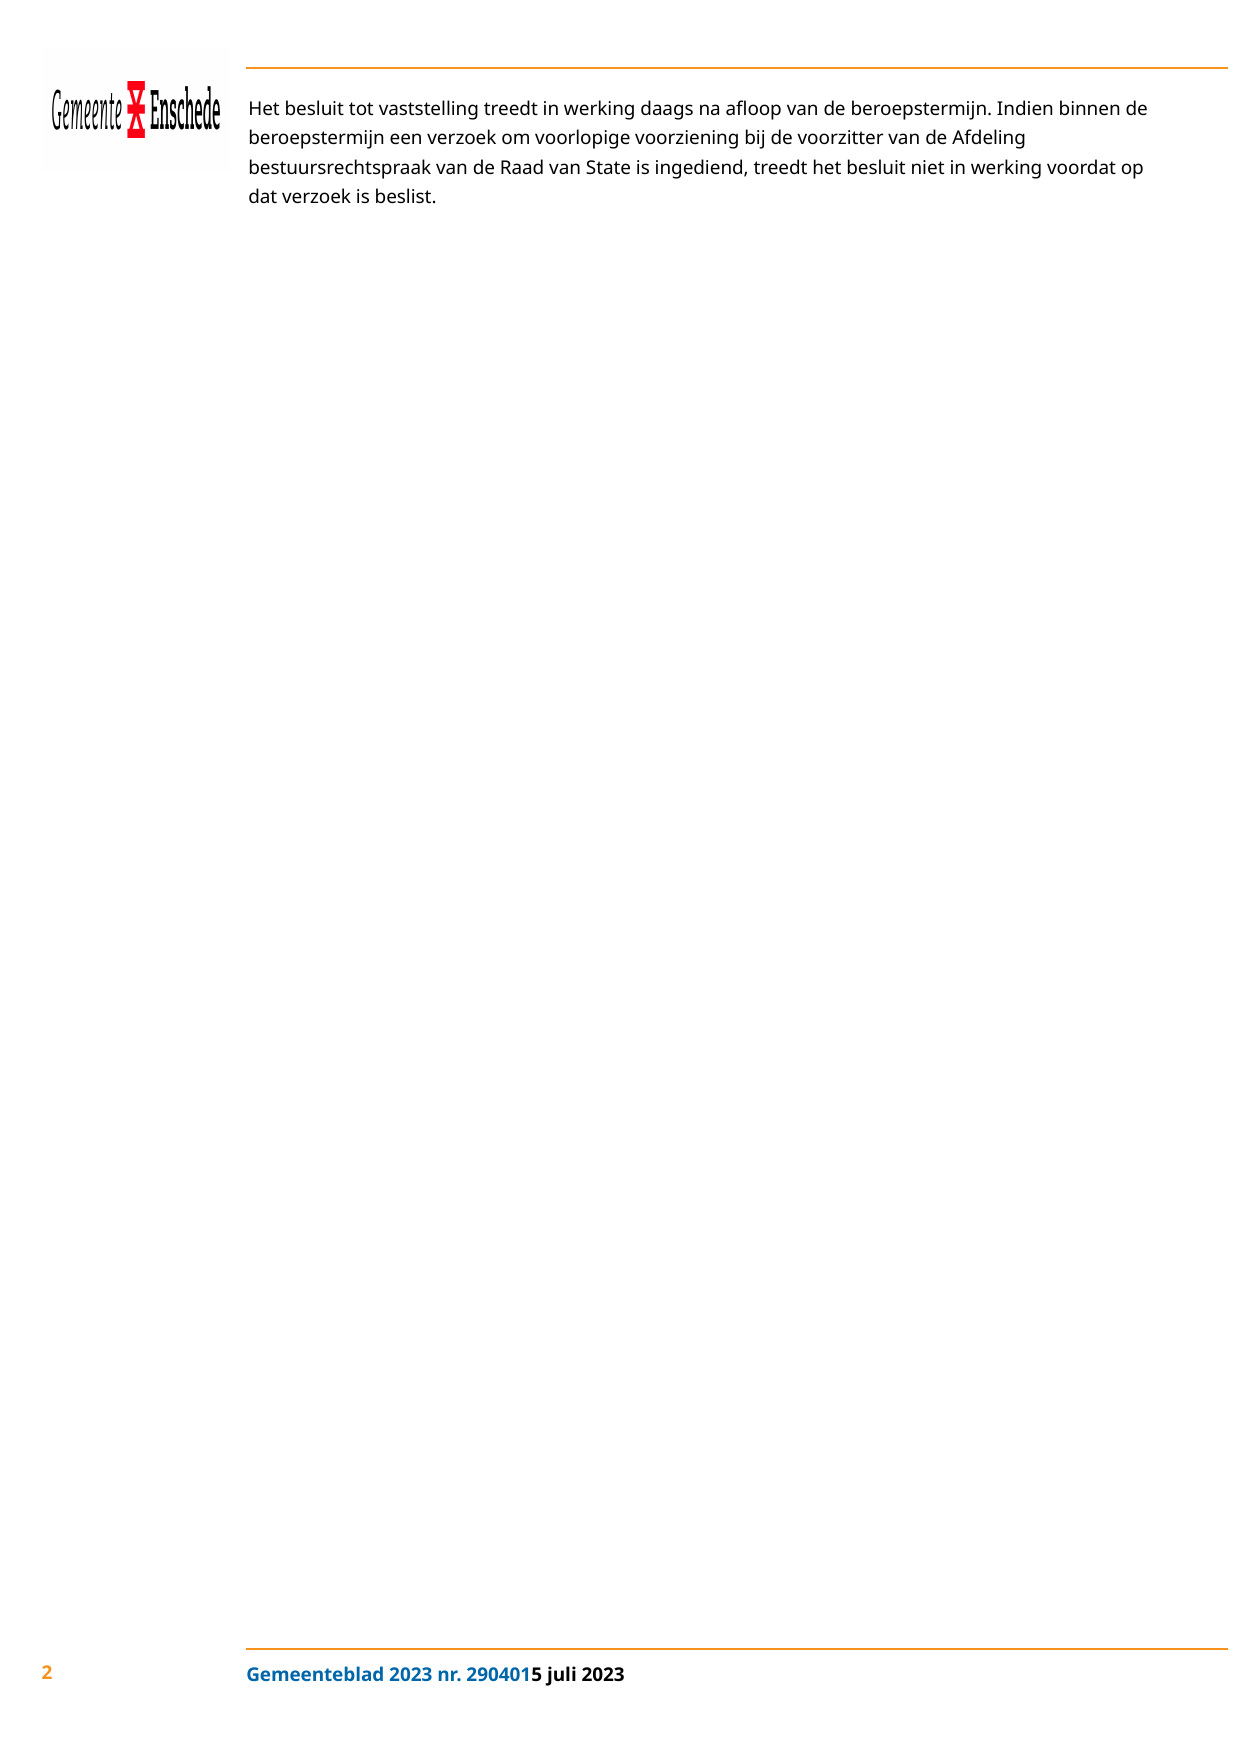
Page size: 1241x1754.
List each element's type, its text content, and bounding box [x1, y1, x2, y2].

text Het besluit tot vaststelling treedt in werking daags na afloop van de beroepstermijn. Indien binnen de beroepstermijn een verzoek om voorlopige voorziening bij de voorzitter van de Afdeling bestuursrechtspraak van de Raad van State is ingediend, treedt het besluit niet in werking voordat op dat verzoek is beslist. [248, 95, 1152, 209]
picture [41, 47, 231, 172]
